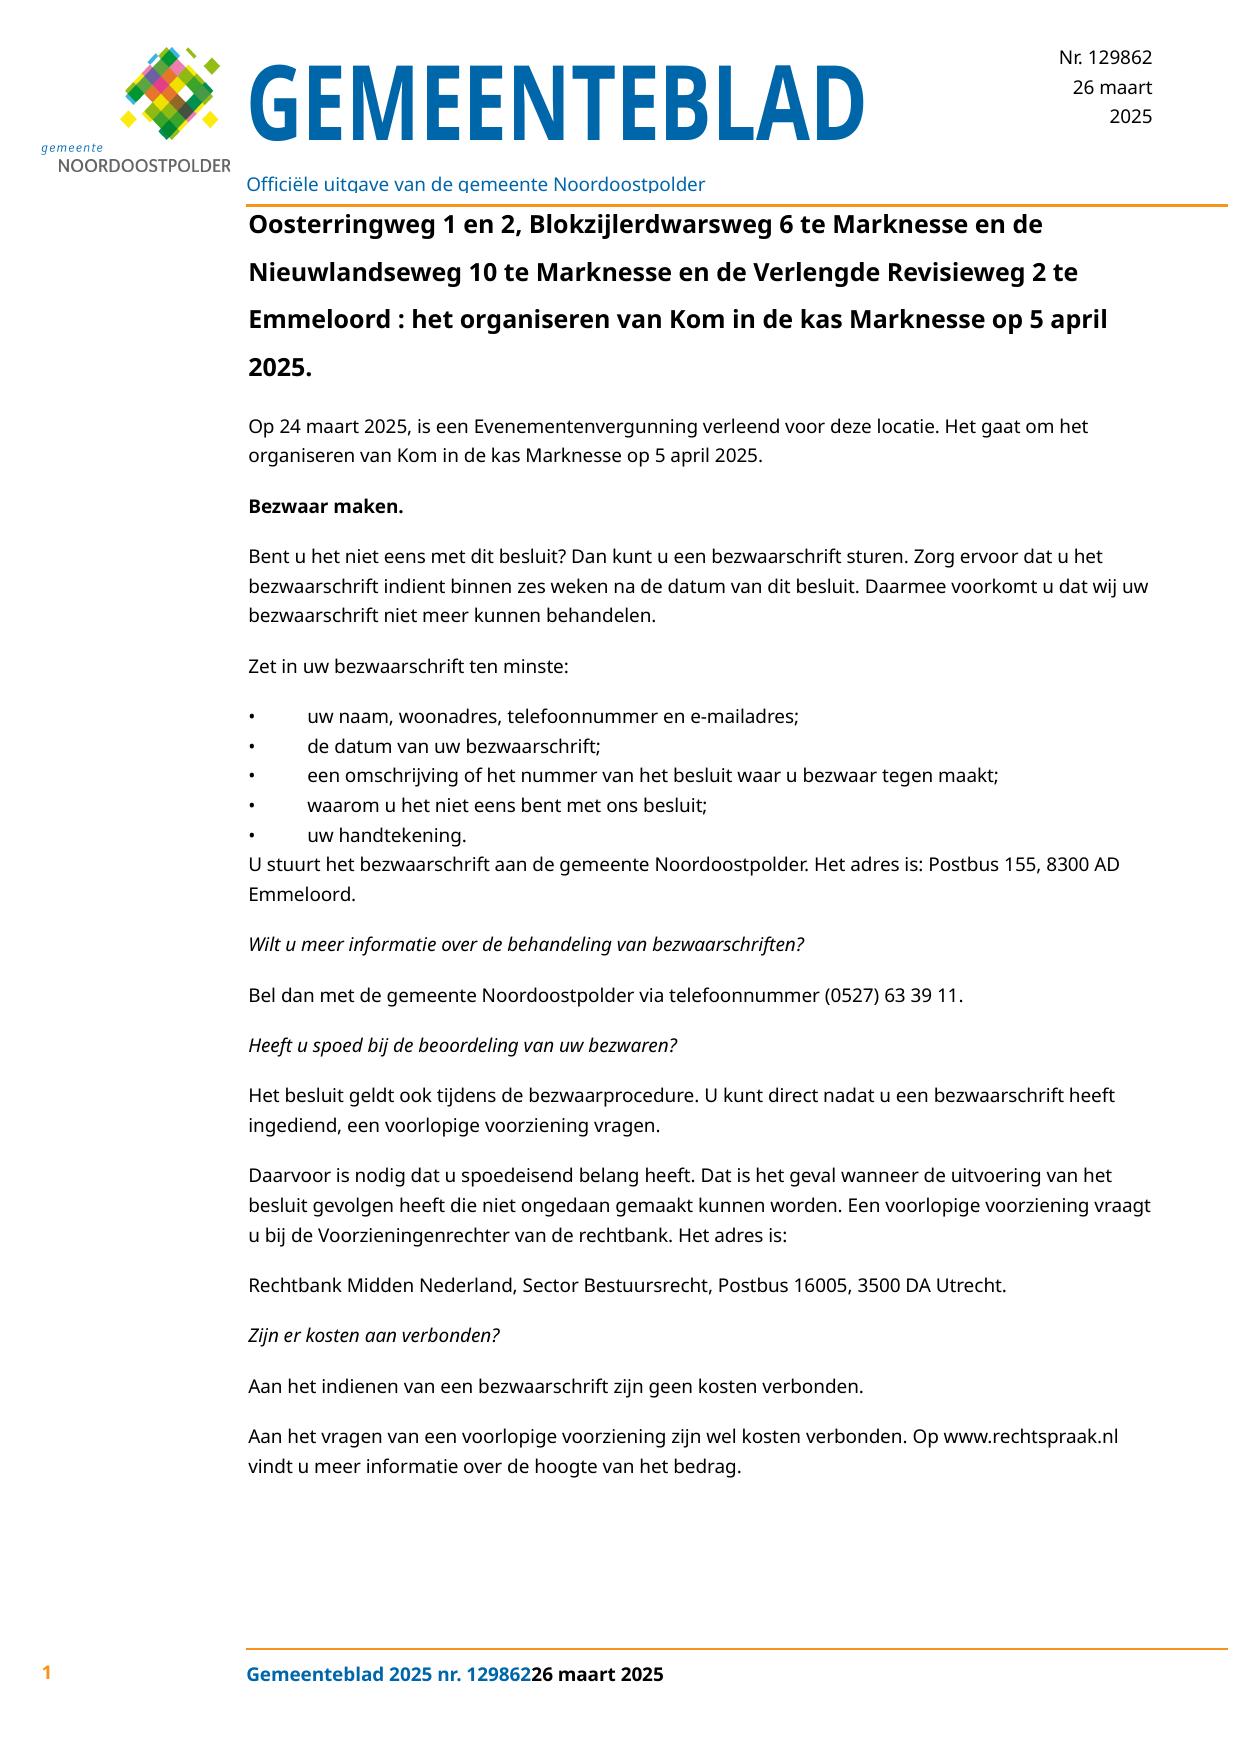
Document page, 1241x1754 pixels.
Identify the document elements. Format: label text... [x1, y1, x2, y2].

text Oosterringweg 1 en 2, Blokzijlerdwarsweg 6 te Marknesse en de Nieuwlandseweg 10 te Marknesse en de Verlengde Revisieweg 2 te Emmeloord : het organiseren van Kom in de kas Marknesse op 5 april 2025. [248, 207, 1152, 384]
list waarom u het niet eens bent met ons besluit; [248, 792, 1152, 818]
picture [41, 47, 231, 172]
text Daarvoor is nodig dat u spoedeisend belang heeft. Dat is het geval wanneer de uitvoering van het besluit gevolgen heeft die niet ongedaan gemaakt kunnen worden. Een voorlopige voorziening vraagt u bij de Voorzieningenrechter van de rechtbank. Het adres is: [248, 1163, 1152, 1248]
list een omschrijving of het nummer van het besluit waar u bezwaar tegen maakt; [248, 763, 1152, 788]
text Heeft u spoed bij de beoordeling van uw bezwaren? [248, 1032, 1152, 1058]
text Aan het vragen van een voorlopige voorziening zijn wel kosten verbonden. Op www.rechtspraak.nl vindt u meer informatie over de hoogte van het bedrag. [248, 1423, 1152, 1479]
text Bezwaar maken. [248, 493, 1152, 519]
text Bent u het niet eens met dit besluit? Dan kunt u een bezwaarschrift sturen. Zorg ervoor dat u het bezwaarschrift indient binnen zes weken na de datum van dit besluit. Daarmee voorkomt u dat wij uw bezwaarschrift niet meer kunnen behandelen. [248, 543, 1152, 628]
text Wilt u meer informatie over de behandeling van bezwaarschriften? [248, 931, 1152, 957]
text Het besluit geldt ook tijdens de bezwaarprocedure. U kunt direct nadat u een bezwaarschrift heeft ingediend, een voorlopige voorziening vragen. [248, 1083, 1152, 1138]
text Aan het indienen van een bezwaarschrift zijn geen kosten verbonden. [248, 1373, 1152, 1399]
text Bel dan met de gemeente Noordoostpolder via telefoonnummer (0527) 63 39 11. [248, 982, 1152, 1008]
list de datum van uw bezwaarschrift; [248, 733, 1152, 759]
text Rechtbank Midden Nederland, Sector Bestuursrecht, Postbus 16005, 3500 DA Utrecht. [248, 1272, 1152, 1298]
list uw handtekening. [248, 822, 1152, 848]
text Zet in uw bezwaarschrift ten minste: [248, 653, 1152, 679]
text U stuurt het bezwaarschrift aan de gemeente Noordoostpolder. Het adres is: Postbus 155, 8300 AD Emmeloord. [248, 851, 1152, 907]
list uw naam, woonadres, telefoonnummer en e-mailadres; [248, 703, 1152, 729]
text Op 24 maart 2025, is een Evenementenvergunning verleend voor deze locatie. Het gaat om het organiseren van Kom in de kas Marknesse op 5 april 2025. [248, 413, 1152, 468]
text Zijn er kosten aan verbonden? [248, 1323, 1152, 1348]
